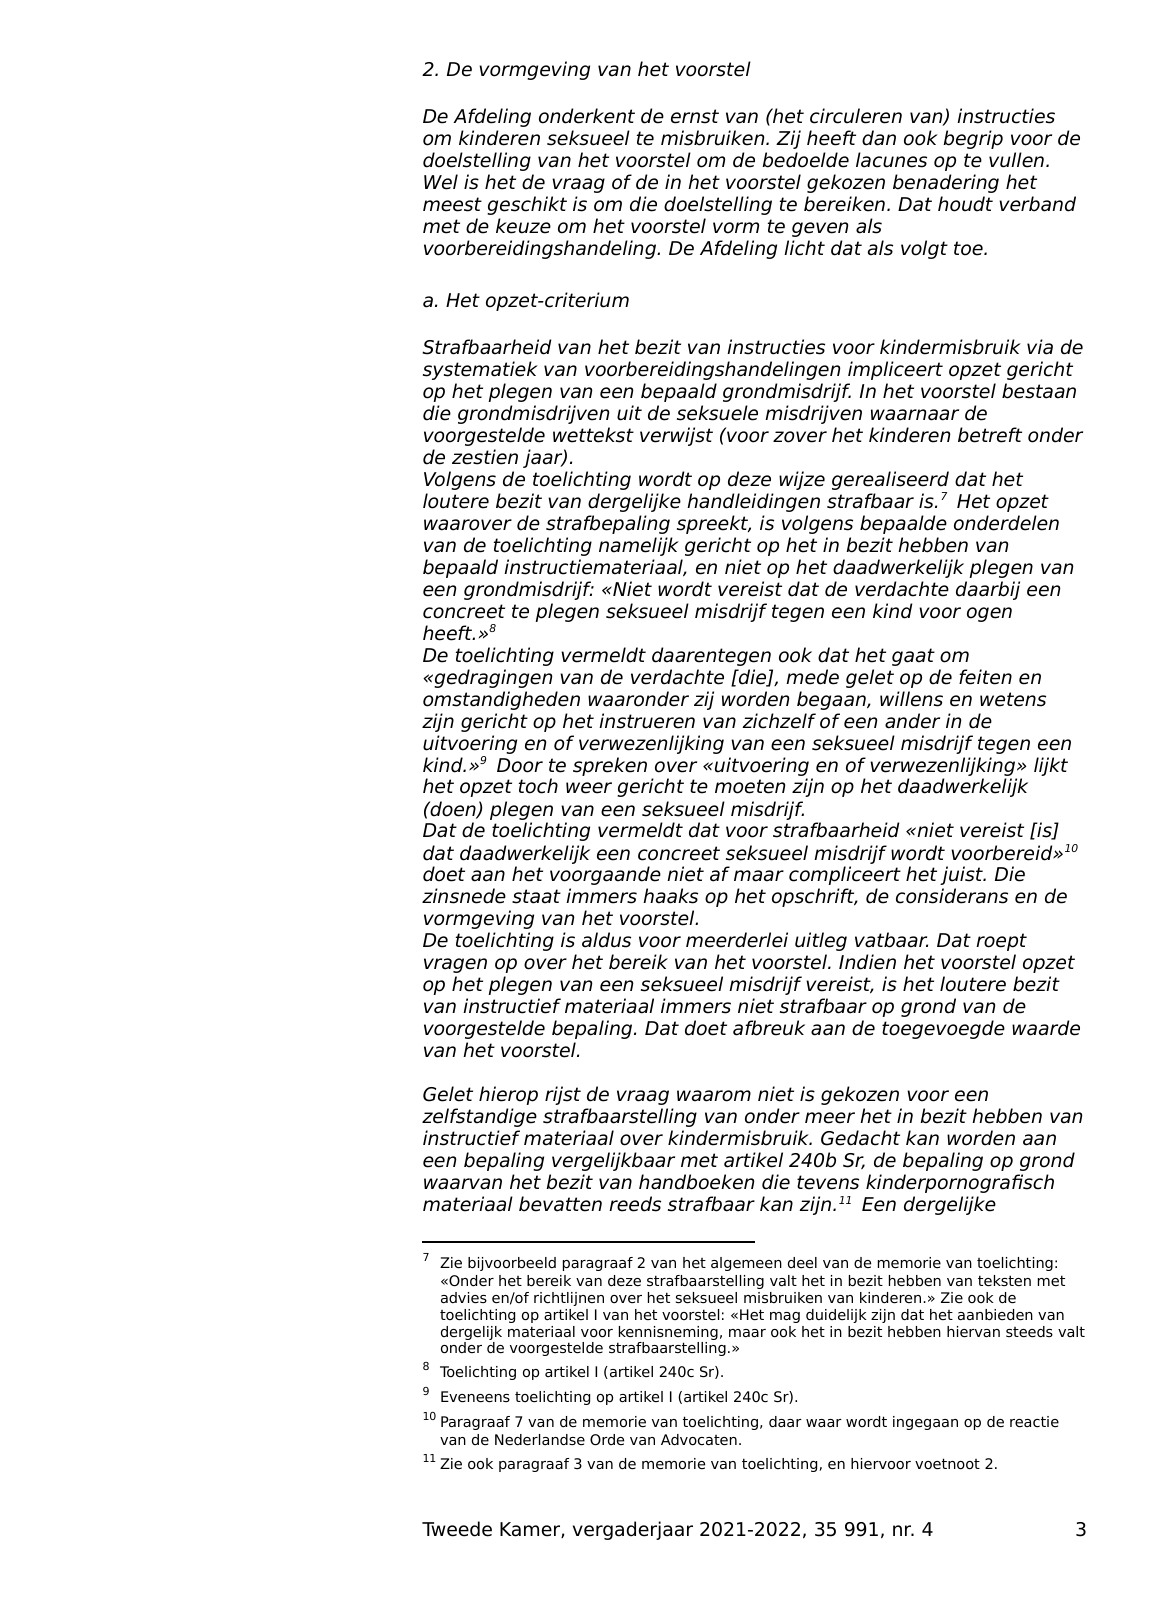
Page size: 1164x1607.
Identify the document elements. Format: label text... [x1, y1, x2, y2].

text Gelet hierop rijst de vraag waarom niet is gekozen voor een zelfstandige strafbaarstelling van onder meer het in bezit hebben van instructief materiaal over kindermisbruik. Gedacht kan worden aan een bepaling vergelijkbaar met artikel 240b Sr, de bepaling op grond waarvan het bezit van handboeken die tevens kinderpornografisch materiaal bevatten reeds strafbaar kan zijn. Een dergelijke [422, 1084, 1087, 1216]
text De toelichting vermeldt daarentegen ook dat het gaat om «gedragingen van de verdachte [die], mede gelet op de feiten en omstandigheden waaronder zij worden begaan, willens en wetens zijn gericht op het instrueren van zichzelf of een ander in de uitvoering en of verwezenlijking van een seksueel misdrijf tegen een kind.» Door te spreken over «uitvoering en of verwezenlijking» lijkt het opzet toch weer gericht te moeten zijn op het daadwerkelijk (doen) plegen van een seksueel misdrijf. [422, 644, 1087, 820]
text Paragraaf 7 van de memorie van toelichting, daar waar wordt ingegaan op de reactie van de Nederlandse Orde van Advocaten. [422, 1410, 1087, 1449]
text Eveneens toelichting op artikel I (artikel 240c Sr). [422, 1385, 1087, 1407]
subtitle a. Het opzet-criterium [422, 290, 1087, 312]
text Zie bijvoorbeeld paragraaf 2 van het algemeen deel van de memorie van toelichting: «Onder het bereik van deze strafbaarstelling valt het in bezit hebben van teksten met advies en/of richtlijnen over het seksueel misbruiken van kinderen.» Zie ook de toelichting op artikel I van het voorstel: «Het mag duidelijk zijn dat het aanbieden van dergelijk materiaal voor kennisneming, maar ook het in bezit hebben hiervan steeds valt onder de voorgestelde strafbaarstelling.» [422, 1251, 1087, 1357]
text Dat de toelichting vermeldt dat voor strafbaarheid «niet vereist [is] dat daadwerkelijk een concreet seksueel misdrijf wordt voorbereid» doet aan het voorgaande niet af maar compliceert het juist. Die zinsnede staat immers haaks op het opschrift, de considerans en de vormgeving van het voorstel. [422, 820, 1087, 930]
text Volgens de toelichting wordt op deze wijze gerealiseerd dat het loutere bezit van dergelijke handleidingen strafbaar is. Het opzet waarover de strafbepaling spreekt, is volgens bepaalde onderdelen van de toelichting namelijk gericht op het in bezit hebben van bepaald instructiemateriaal, en niet op het daadwerkelijk plegen van een grondmisdrijf: «Niet wordt vereist dat de verdachte daarbij een concreet te plegen seksueel misdrijf tegen een kind voor ogen heeft.» [422, 469, 1087, 644]
text Zie ook paragraaf 3 van de memorie van toelichting, en hiervoor voetnoot 2. [422, 1452, 1087, 1474]
subtitle 2. De vormgeving van het voorstel [422, 59, 1087, 81]
text De Afdeling onderkent de ernst van (het circuleren van) instructies om kinderen seksueel te misbruiken. Zij heeft dan ook begrip voor de doelstelling van het voorstel om de bedoelde lacunes op te vullen. Wel is het de vraag of de in het voorstel gekozen benadering het meest geschikt is om die doelstelling te bereiken. Dat houdt verband met de keuze om het voorstel vorm te geven als voorbereidingshandeling. De Afdeling licht dat als volgt toe. [422, 106, 1087, 260]
text Toelichting op artikel I (artikel 240c Sr). [422, 1360, 1087, 1382]
text De toelichting is aldus voor meerderlei uitleg vatbaar. Dat roept vragen op over het bereik van het voorstel. Indien het voorstel opzet op het plegen van een seksueel misdrijf vereist, is het loutere bezit van instructief materiaal immers niet strafbaar op grond van de voorgestelde bepaling. Dat doet afbreuk aan de toegevoegde waarde van het voorstel. [422, 930, 1087, 1062]
text Strafbaarheid van het bezit van instructies voor kindermisbruik via de systematiek van voorbereidingshandelingen impliceert opzet gericht op het plegen van een bepaald grondmisdrijf. In het voorstel bestaan die grondmisdrijven uit de seksuele misdrijven waarnaar de voorgestelde wettekst verwijst (voor zover het kinderen betreft onder de zestien jaar). [422, 337, 1087, 469]
